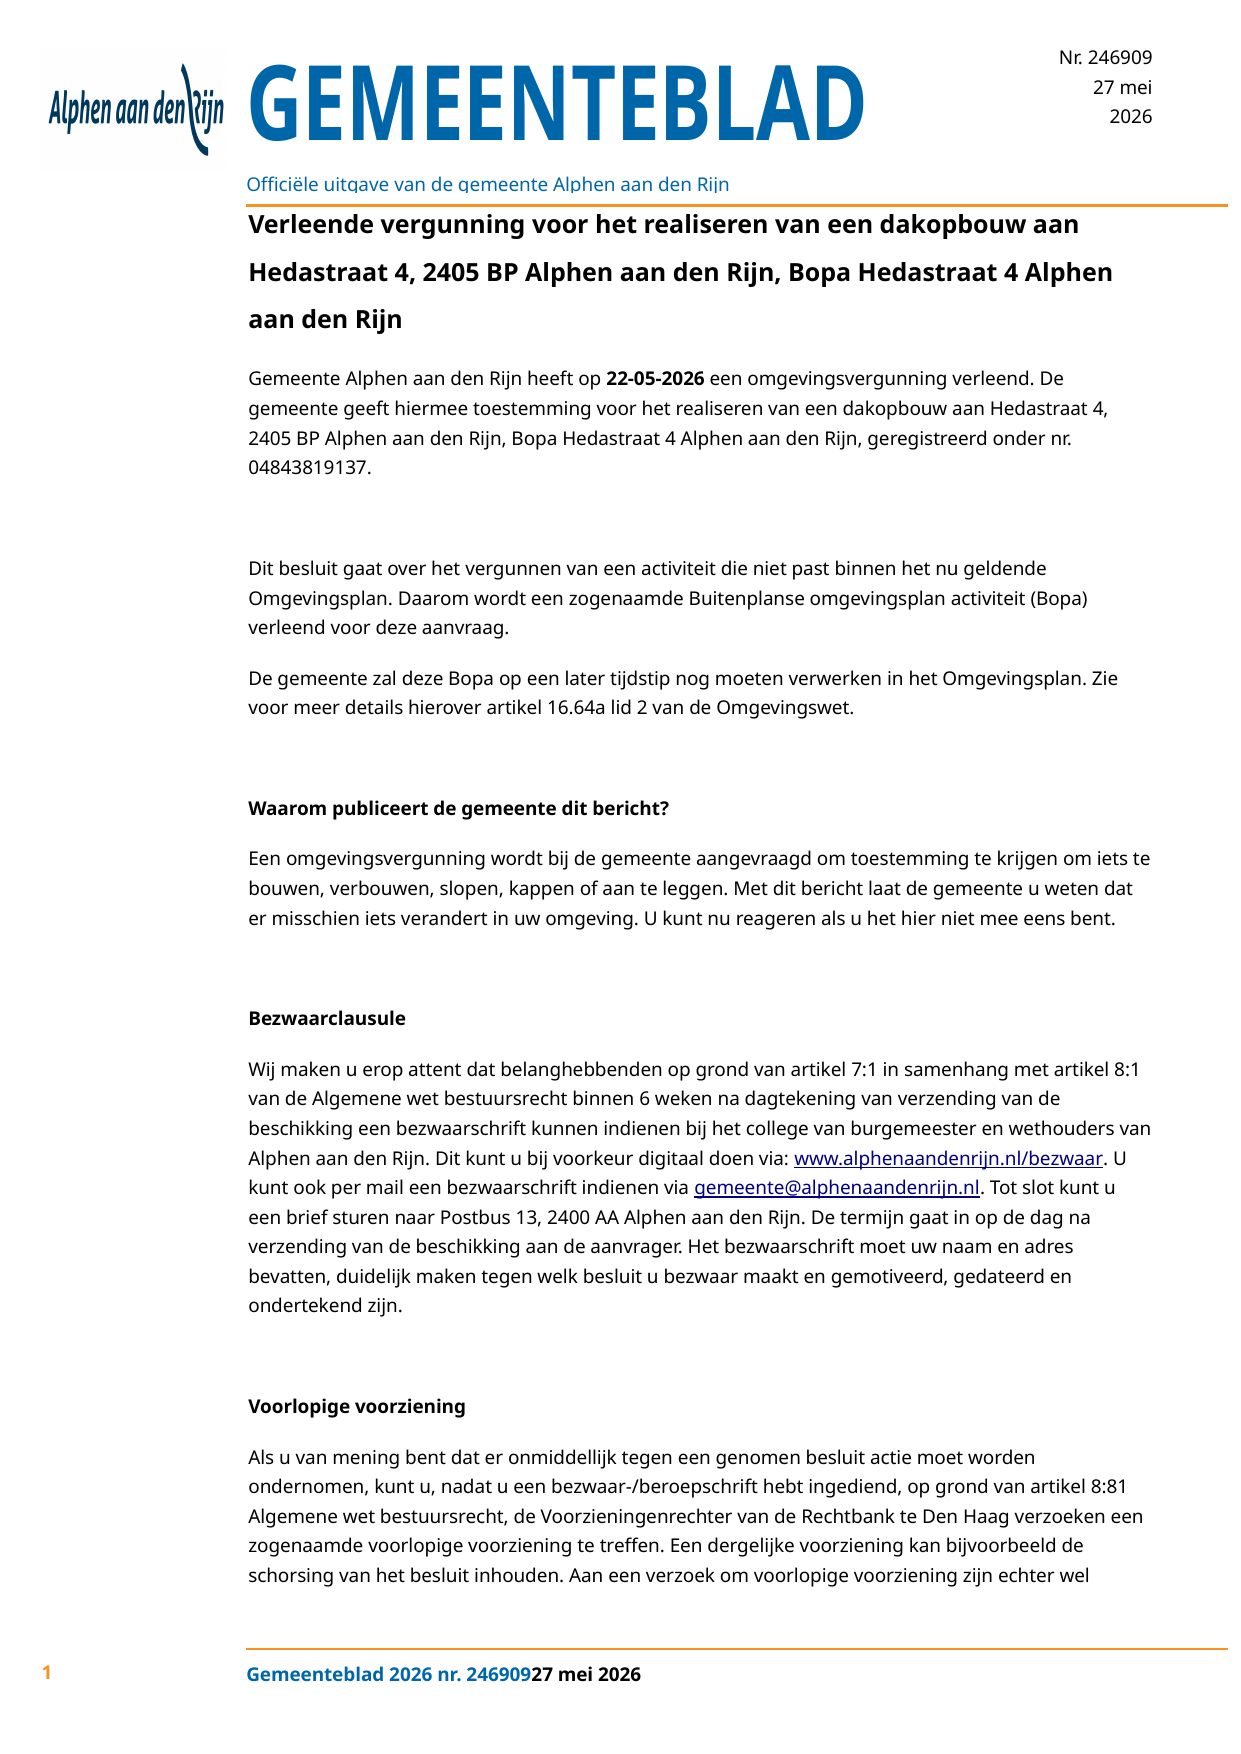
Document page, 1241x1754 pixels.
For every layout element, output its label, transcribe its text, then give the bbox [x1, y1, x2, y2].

text Bezwaarclausule [248, 1006, 1152, 1031]
text Wij maken u erop attent dat belanghebbenden op grond van artikel 7:1 in samenhang met artikel 8:1 van de Algemene wet bestuursrecht binnen 6 weken na dagtekening van verzending van de beschikking een bezwaarschrift kunnen indienen bij het college van burgemeester en wethouders van Alphen aan den Rijn. Dit kunt u bij voorkeur digitaal doen via: www.alphenaandenrijn.nl/bezwaar. U kunt ook per mail een bezwaarschrift indienen via gemeente@alphenaandenrijn.nl. Tot slot kunt u een brief sturen naar Postbus 13, 2400 AA Alphen aan den Rijn. De termijn gaat in op de dag na verzending van de beschikking aan de aanvrager. Het bezwaarschrift moet uw naam en adres bevatten, duidelijk maken tegen welk besluit u bezwaar maakt en gemotiveerd, gedateerd en ondertekend zijn. [248, 1056, 1152, 1318]
picture [41, 47, 231, 172]
text Voorlopige voorziening [248, 1393, 1152, 1419]
text Waarom publiceert de gemeente dit bericht? [248, 795, 1152, 821]
text De gemeente zal deze Bopa op een later tijdstip nog moeten verwerken in het Omgevingsplan. Zie voor meer details hierover artikel 16.64a lid 2 van de Omgevingswet. [248, 665, 1152, 720]
text Als u van mening bent dat er onmiddellijk tegen een genomen besluit actie moet worden ondernomen, kunt u, nadat u een bezwaar-/beroepschrift hebt ingediend, op grond van artikel 8:81 Algemene wet bestuursrecht, de Voorzieningenrechter van de Rechtbank te Den Haag verzoeken een zogenaamde voorlopige voorziening te treffen. Een dergelijke voorziening kan bijvoorbeeld de schorsing van het besluit inhouden. Aan een verzoek om voorlopige voorziening zijn echter wel [248, 1444, 1152, 1588]
text Dit besluit gaat over het vergunnen van een activiteit die niet past binnen het nu geldende Omgevingsplan. Daarom wordt een zogenaamde Buitenplanse omgevingsplan activiteit (Bopa) verleend voor deze aanvraag. [248, 555, 1152, 640]
text Een omgevingsvergunning wordt bij de gemeente aangevraagd om toestemming te krijgen om iets te bouwen, verbouwen, slopen, kappen of aan te leggen. Met dit bericht laat de gemeente u weten dat er misschien iets verandert in uw omgeving. U kunt nu reageren als u het hier niet mee eens bent. [248, 846, 1152, 930]
text Gemeente Alphen aan den Rijn heeft op 22-05-2026 een omgevingsvergunning verleend. De gemeente geeft hiermee toestemming voor het realiseren van een dakopbouw aan Hedastraat 4, 2405 BP Alphen aan den Rijn, Bopa Hedastraat 4 Alphen aan den Rijn, geregistreerd onder nr. 04843819137. [248, 366, 1152, 480]
text Verleende vergunning voor het realiseren van een dakopbouw aan Hedastraat 4, 2405 BP Alphen aan den Rijn, Bopa Hedastraat 4 Alphen aan den Rijn [248, 207, 1152, 336]
